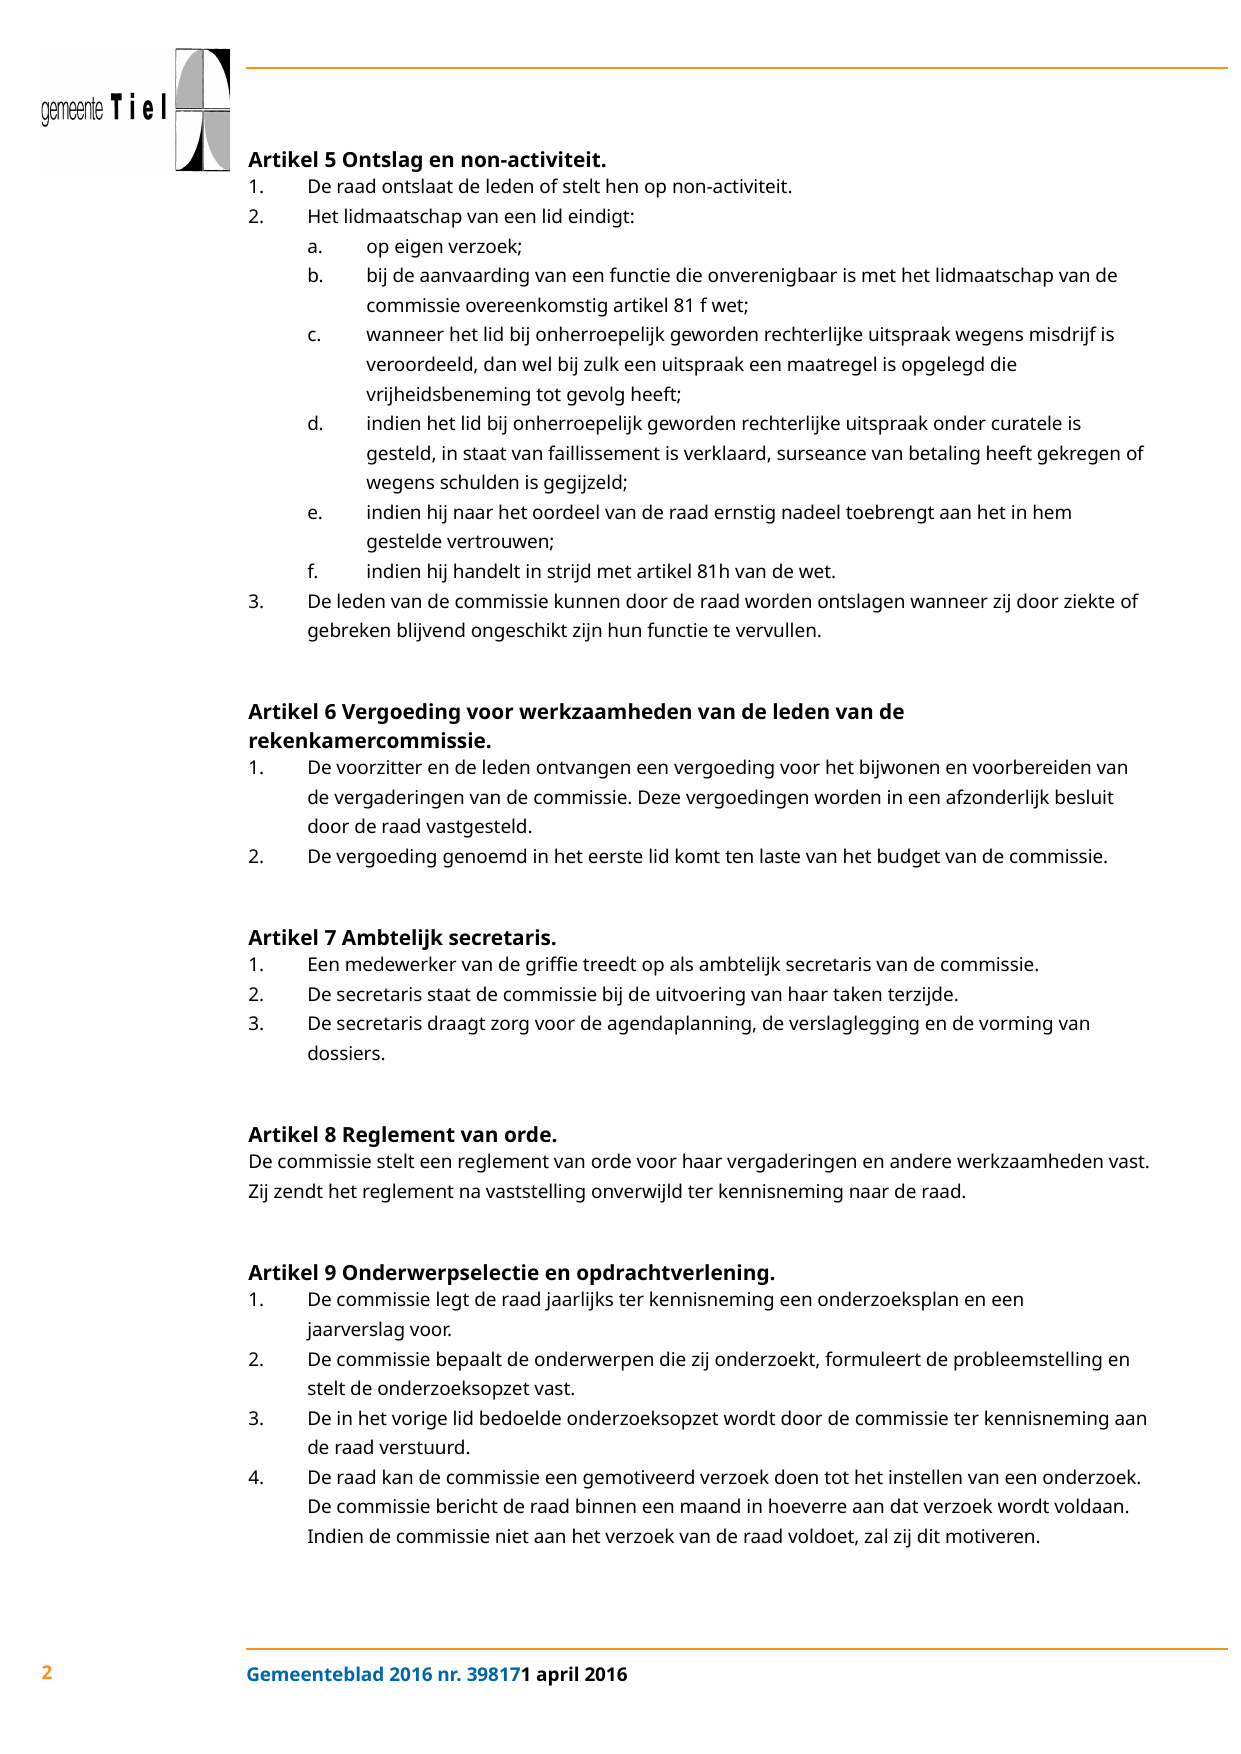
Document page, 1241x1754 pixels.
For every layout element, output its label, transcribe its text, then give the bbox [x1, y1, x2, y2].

text Artikel 6 Vergoeding voor werkzaamheden van de leden van de rekenkamercommissie. [248, 697, 1152, 754]
list De commissie bepaalt de onderwerpen die zij onderzoekt, formuleert de probleemstelling en stelt de onderzoeksopzet vast. [248, 1346, 1152, 1401]
text Artikel 7 Ambtelijk secretaris. [248, 923, 1152, 951]
list Het lidmaatschap van een lid eindigt: [248, 203, 1152, 229]
text Artikel 9 Onderwerpselectie en opdrachtverlening. [248, 1258, 1152, 1287]
list De voorzitter en de leden ontvangen een vergoeding voor het bijwonen en voorbereiden van de vergaderingen van de commissie. Deze vergoedingen worden in een afzonderlijk besluit door de raad vastgesteld. [248, 754, 1152, 839]
list indien hij handelt in strijd met artikel 81h van de wet. [307, 558, 1152, 584]
list De in het vorige lid bedoelde onderzoeksopzet wordt door de commissie ter kennisneming aan de raad verstuurd. [248, 1405, 1152, 1460]
list De leden van de commissie kunnen door de raad worden ontslagen wanneer zij door ziekte of gebreken blijvend ongeschikt zijn hun functie te vervullen. [248, 588, 1152, 643]
text Artikel 5 Ontslag en non-activiteit. [248, 145, 1152, 174]
list indien het lid bij onherroepelijk geworden rechterlijke uitspraak onder curatele is gesteld, in staat van faillissement is verklaard, surseance van betaling heeft gekregen of wegens schulden is gegijzeld; [307, 410, 1152, 495]
list indien hij naar het oordeel van de raad ernstig nadeel toebrengt aan het in hem gestelde vertrouwen; [307, 499, 1152, 554]
list Een medewerker van de griffie treedt op als ambtelijk secretaris van de commissie. [248, 951, 1152, 977]
text De commissie stelt een reglement van orde voor haar vergaderingen en andere werkzaamheden vast. Zij zendt het reglement na vaststelling onverwijld ter kennisneming naar de raad. [248, 1149, 1152, 1204]
list jaarverslag voor. [248, 1316, 1152, 1342]
text Artikel 8 Reglement van orde. [248, 1120, 1152, 1149]
list bij de aanvaarding van een functie die onverenigbaar is met het lidmaatschap van de commissie overeenkomstig artikel 81 f wet; [307, 262, 1152, 318]
list op eigen verzoek; [307, 233, 1152, 258]
list De commissie legt de raad jaarlijks ter kennisneming een onderzoeksplan en een [248, 1287, 1152, 1312]
list De raad kan de commissie een gemotiveerd verzoek doen tot het instellen van een onderzoek. De commissie bericht de raad binnen een maand in hoeverre aan dat verzoek wordt voldaan. Indien de commissie niet aan het verzoek van de raad voldoet, zal zij dit motiveren. [248, 1464, 1152, 1549]
list De secretaris staat de commissie bij de uitvoering van haar taken terzijde. [248, 981, 1152, 1007]
list De secretaris draagt zorg voor de agendaplanning, de verslaglegging en de vorming van dossiers. [248, 1011, 1152, 1066]
picture [41, 47, 231, 172]
list De raad ontslaat de leden of stelt hen op non-activiteit. [248, 174, 1152, 199]
list De vergoeding genoemd in het eerste lid komt ten laste van het budget van de commissie. [248, 843, 1152, 869]
list wanneer het lid bij onherroepelijk geworden rechterlijke uitspraak wegens misdrijf is veroordeeld, dan wel bij zulk een uitspraak een maatregel is opgelegd die vrijheidsbeneming tot gevolg heeft; [307, 322, 1152, 406]
